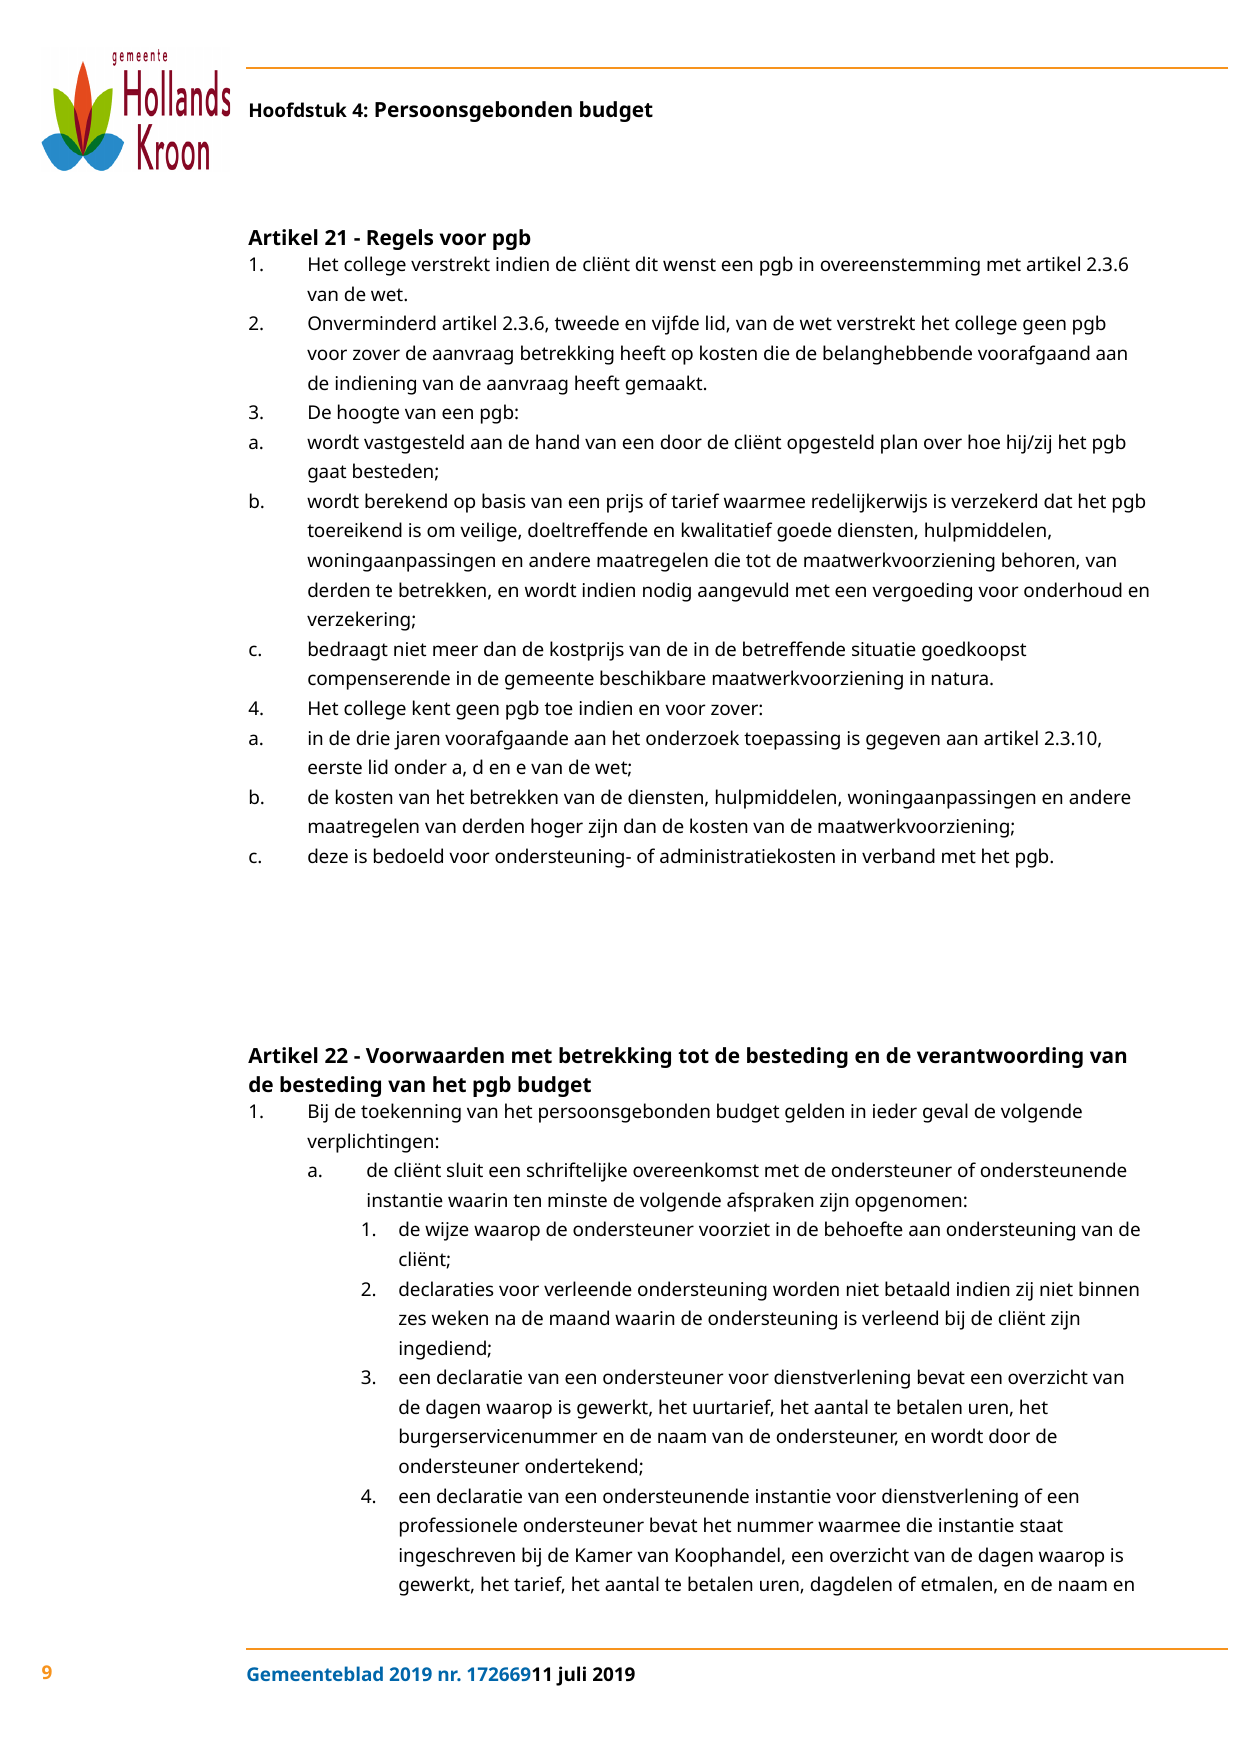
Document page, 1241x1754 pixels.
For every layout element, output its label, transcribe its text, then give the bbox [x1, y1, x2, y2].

list de kosten van het betrekken van de diensten, hulpmiddelen, woningaanpassingen en andere maatregelen van derden hoger zijn dan de kosten van de maatwerkvoorziening; [248, 784, 1152, 839]
list deze is bedoeld voor ondersteuning- of administratiekosten in verband met het pgb. [248, 843, 1152, 869]
list Onverminderd artikel 2.3.6, tweede en vijfde lid, van de wet verstrekt het college geen pgb voor zover de aanvraag betrekking heeft op kosten die de belanghebbende voorafgaand aan de indiening van de aanvraag heeft gemaakt. [248, 311, 1152, 395]
list een declaratie van een ondersteuner voor dienstverlening bevat een overzicht van de dagen waarop is gewerkt, het uurtarief, het aantal te betalen uren, het burgerservicenummer en de naam van de ondersteuner, en wordt door de ondersteuner ondertekend; [361, 1364, 1152, 1479]
list de cliënt sluit een schriftelijke overeenkomst met de ondersteuner of ondersteunende instantie waarin ten minste de volgende afspraken zijn opgenomen: [307, 1157, 1152, 1213]
list declaraties voor verleende ondersteuning worden niet betaald indien zij niet binnen zes weken na de maand waarin de ondersteuning is verleend bij de cliënt zijn ingediend; [361, 1276, 1152, 1361]
text Artikel 22 - Voorwaarden met betrekking tot de besteding en de verantwoording van de besteding van het pgb budget [248, 1041, 1152, 1098]
list in de drie jaren voorafgaande aan het onderzoek toepassing is gegeven aan artikel 2.3.10, eerste lid onder a, d en e van de wet; [248, 725, 1152, 780]
text Hoofdstuk 4: Persoonsgebonden budget [248, 95, 1152, 123]
list wordt vastgesteld aan de hand van een door de cliënt opgesteld plan over hoe hij/zij het pgb gaat besteden; [248, 429, 1152, 484]
list wordt berekend op basis van een prijs of tarief waarmee redelijkerwijs is verzekerd dat het pgb toereikend is om veilige, doeltreffende en kwalitatief goede diensten, hulpmiddelen, woningaanpassingen en andere maatregelen die tot de maatwerkvoorziening behoren, van derden te betrekken, en wordt indien nodig aangevuld met een vergoeding voor onderhoud en verzekering; [248, 488, 1152, 632]
list De hoogte van een pgb: [248, 399, 1152, 425]
list Bij de toekenning van het persoonsgebonden budget gelden in ieder geval de volgende verplichtingen: [248, 1098, 1152, 1153]
list de wijze waarop de ondersteuner voorziet in de behoefte aan ondersteuning van de cliënt; [361, 1217, 1152, 1272]
list bedraagt niet meer dan de kostprijs van de in de betreffende situatie goedkoopst compenserende in de gemeente beschikbare maatwerkvoorziening in natura. [248, 636, 1152, 691]
list Het college verstrekt indien de cliënt dit wenst een pgb in overeenstemming met artikel 2.3.6 van de wet. [248, 251, 1152, 307]
text Artikel 21 - Regels voor pgb [248, 223, 1152, 251]
list Het college kent geen pgb toe indien en voor zover: [248, 695, 1152, 721]
list een declaratie van een ondersteunende instantie voor dienstverlening of een professionele ondersteuner bevat het nummer waarmee die instantie staat ingeschreven bij de Kamer van Koophandel, een overzicht van de dagen waarop is gewerkt, het tarief, het aantal te betalen uren, dagdelen of etmalen, en de naam en [361, 1483, 1152, 1597]
picture [41, 47, 231, 172]
